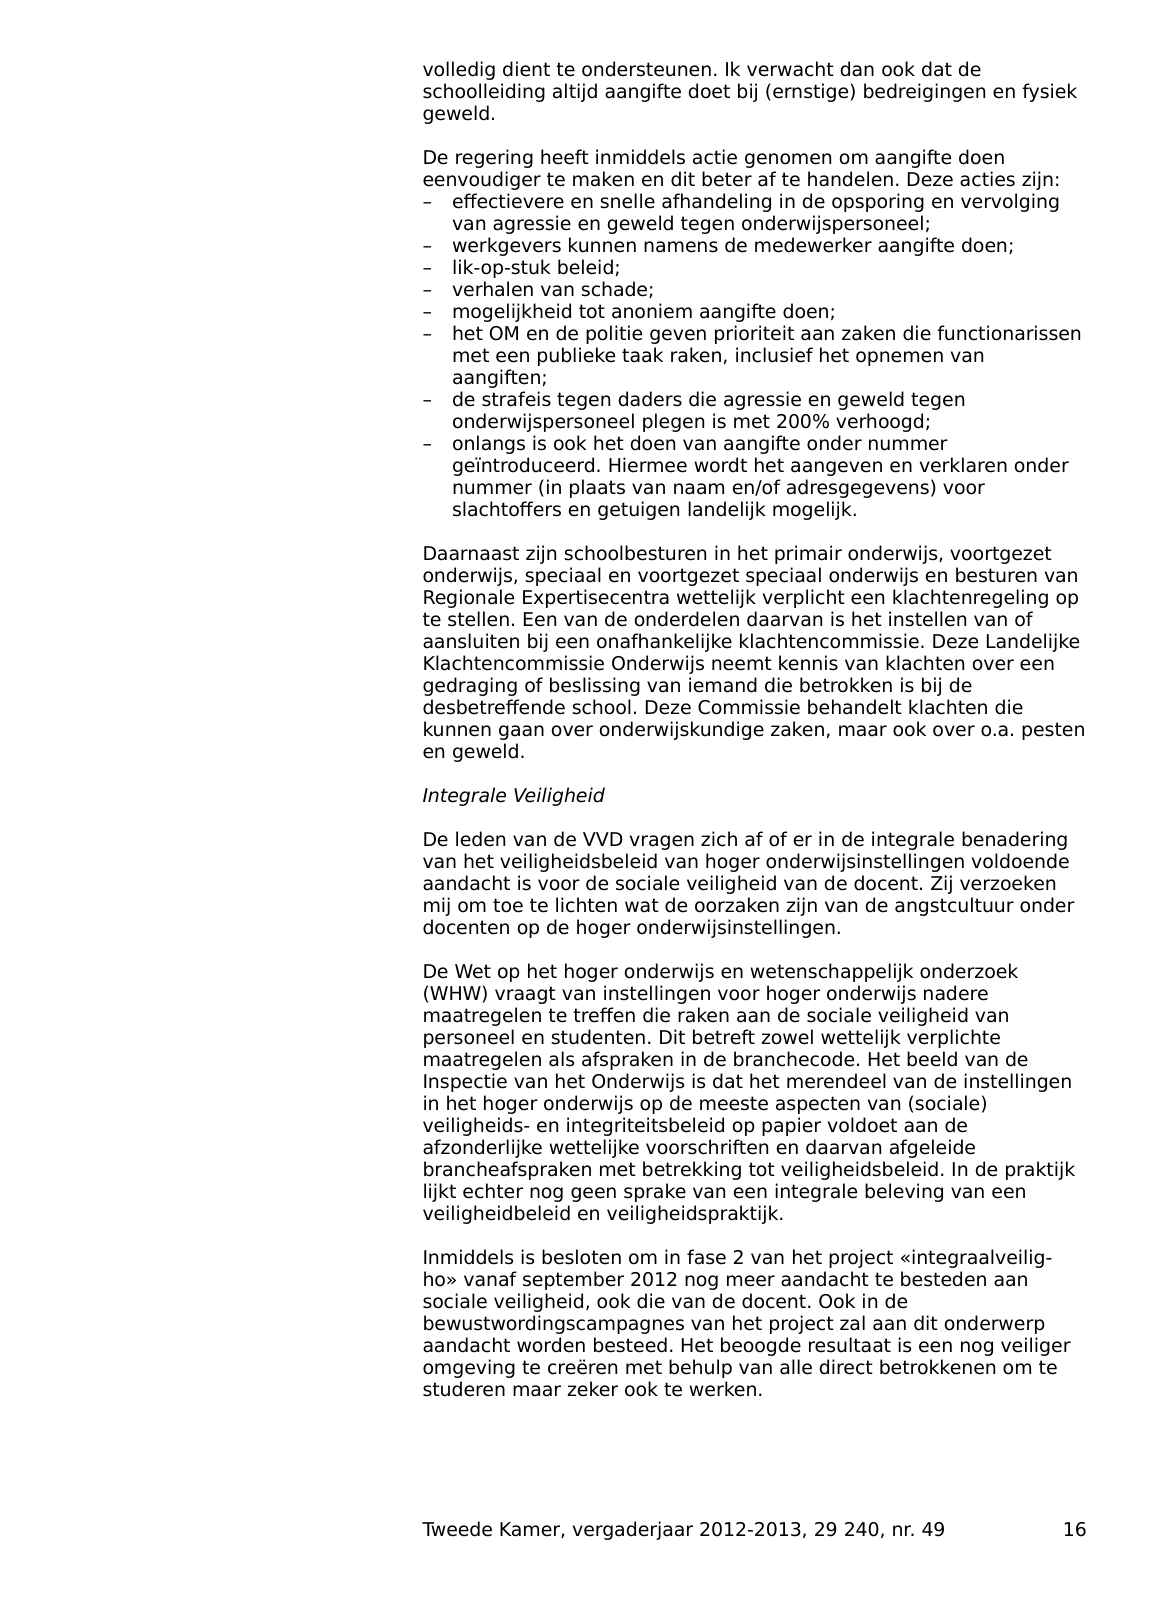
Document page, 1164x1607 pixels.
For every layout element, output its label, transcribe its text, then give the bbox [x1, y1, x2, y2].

text – de strafeis tegen daders die agressie en geweld tegen onderwijspersoneel plegen is met 200% verhoogd; [422, 389, 1087, 433]
text – effectievere en snelle afhandeling in de opsporing en vervolging van agressie en geweld tegen onderwijspersoneel; [422, 191, 1087, 235]
text – het OM en de politie geven prioriteit aan zaken die functionarissen met een publieke taak raken, inclusief het opnemen van aangiften; [422, 323, 1087, 389]
text – verhalen van schade; [422, 279, 1087, 301]
subtitle Integrale Veiligheid [422, 785, 1087, 807]
text Daarnaast zijn schoolbesturen in het primair onderwijs, voortgezet onderwijs, speciaal en voortgezet speciaal onderwijs en besturen van Regionale Expertisecentra wettelijk verplicht een klachtenregeling op te stellen. Een van de onderdelen daarvan is het instellen van of aansluiten bij een onafhankelijke klachtencommissie. Deze Landelijke Klachtencommissie Onderwijs neemt kennis van klachten over een gedraging of beslissing van iemand die betrokken is bij de desbetreffende school. Deze Commissie behandelt klachten die kunnen gaan over onderwijskundige zaken, maar ook over o.a. pesten en geweld. [422, 543, 1087, 763]
text De Wet op het hoger onderwijs en wetenschappelijk onderzoek (WHW) vraagt van instellingen voor hoger onderwijs nadere maatregelen te treffen die raken aan de sociale veiligheid van personeel en studenten. Dit betreft zowel wettelijk verplichte maatregelen als afspraken in de branchecode. Het beeld van de Inspectie van het Onderwijs is dat het merendeel van de instellingen in het hoger onderwijs op de meeste aspecten van (sociale) veiligheids- en integriteitsbeleid op papier voldoet aan de afzonderlijke wettelijke voorschriften en daarvan afgeleide brancheafspraken met betrekking tot veiligheidsbeleid. In de praktijk lijkt echter nog geen sprake van een integrale beleving van een veiligheidbeleid en veiligheidspraktijk. [422, 961, 1087, 1225]
text De regering heeft inmiddels actie genomen om aangifte doen eenvoudiger te maken en dit beter af te handelen. Deze acties zijn: [422, 147, 1087, 191]
text – lik-op-stuk beleid; [422, 257, 1087, 279]
text Inmiddels is besloten om in fase 2 van het project «integraalveilig-ho» vanaf september 2012 nog meer aandacht te besteden aan sociale veiligheid, ook die van de docent. Ook in de bewustwordingscampagnes van het project zal aan dit onderwerp aandacht worden besteed. Het beoogde resultaat is een nog veiliger omgeving te creëren met behulp van alle direct betrokkenen om te studeren maar zeker ook te werken. [422, 1247, 1087, 1401]
text – mogelijkheid tot anoniem aangifte doen; [422, 301, 1087, 323]
text volledig dient te ondersteunen. Ik verwacht dan ook dat de schoolleiding altijd aangifte doet bij (ernstige) bedreigingen en fysiek geweld. [422, 59, 1087, 125]
text De leden van de VVD vragen zich af of er in de integrale benadering van het veiligheidsbeleid van hoger onderwijsinstellingen voldoende aandacht is voor de sociale veiligheid van de docent. Zij verzoeken mij om toe te lichten wat de oorzaken zijn van de angstcultuur onder docenten op de hoger onderwijsinstellingen. [422, 829, 1087, 939]
text – werkgevers kunnen namens de medewerker aangifte doen; [422, 235, 1087, 257]
text – onlangs is ook het doen van aangifte onder nummer geïntroduceerd. Hiermee wordt het aangeven en verklaren onder nummer (in plaats van naam en/of adresgegevens) voor slachtoffers en getuigen landelijk mogelijk. [422, 433, 1087, 521]
